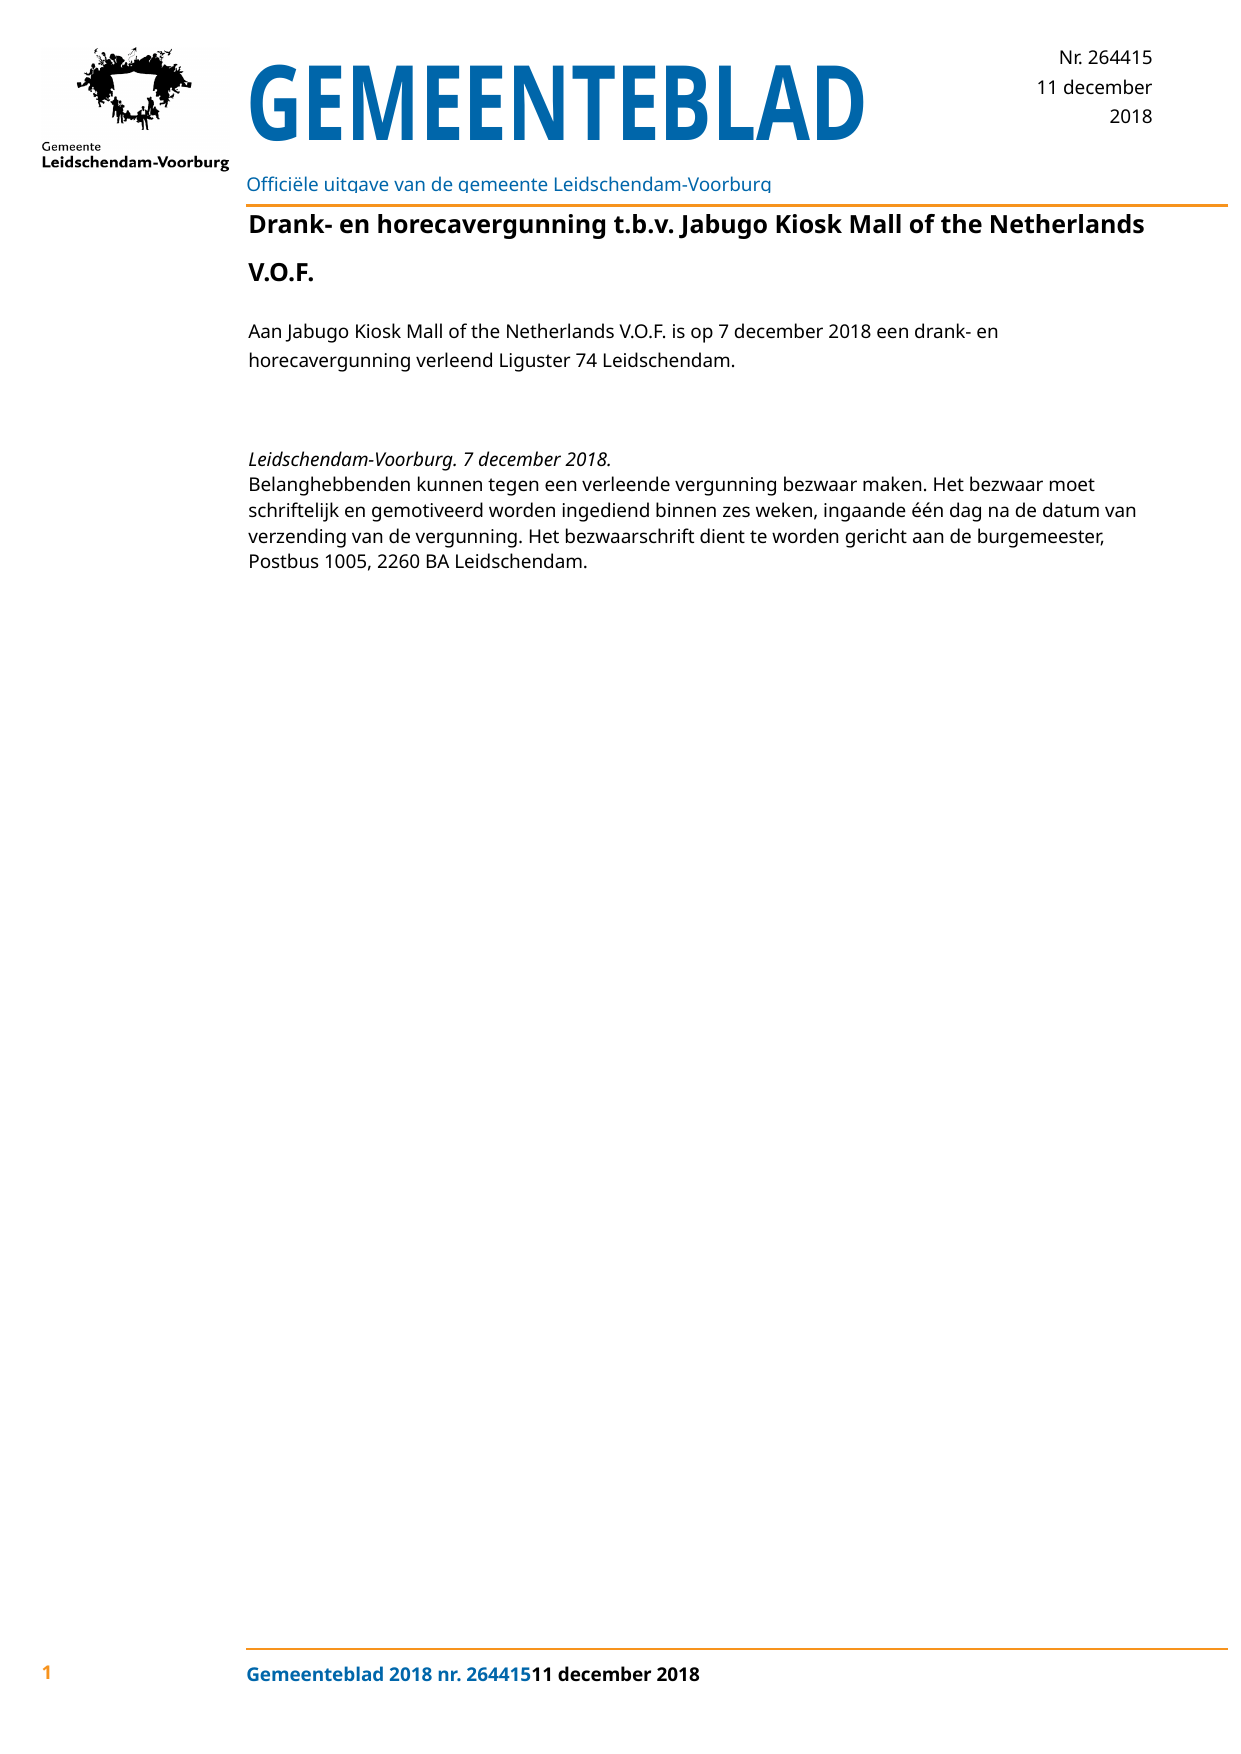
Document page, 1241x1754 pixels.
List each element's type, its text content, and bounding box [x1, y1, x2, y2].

text Leidschendam-Voorburg. 7 december 2018. [248, 446, 1152, 471]
text Drank- en horecavergunning t.b.v. Jabugo Kiosk Mall of the Netherlands V.O.F. [248, 207, 1152, 288]
picture [41, 47, 231, 172]
text Belanghebbenden kunnen tegen een verleende vergunning bezwaar maken. Het bezwaar moet schriftelijk en gemotiveerd worden ingediend binnen zes weken, ingaande één dag na de datum van verzending van de vergunning. Het bezwaarschrift dient te worden gericht aan de burgemeester, Postbus 1005, 2260 BA Leidschendam. [248, 471, 1152, 574]
text Aan Jabugo Kiosk Mall of the Netherlands V.O.F. is op 7 december 2018 een drank- en horecavergunning verleend Liguster 74 Leidschendam. [248, 318, 1152, 373]
